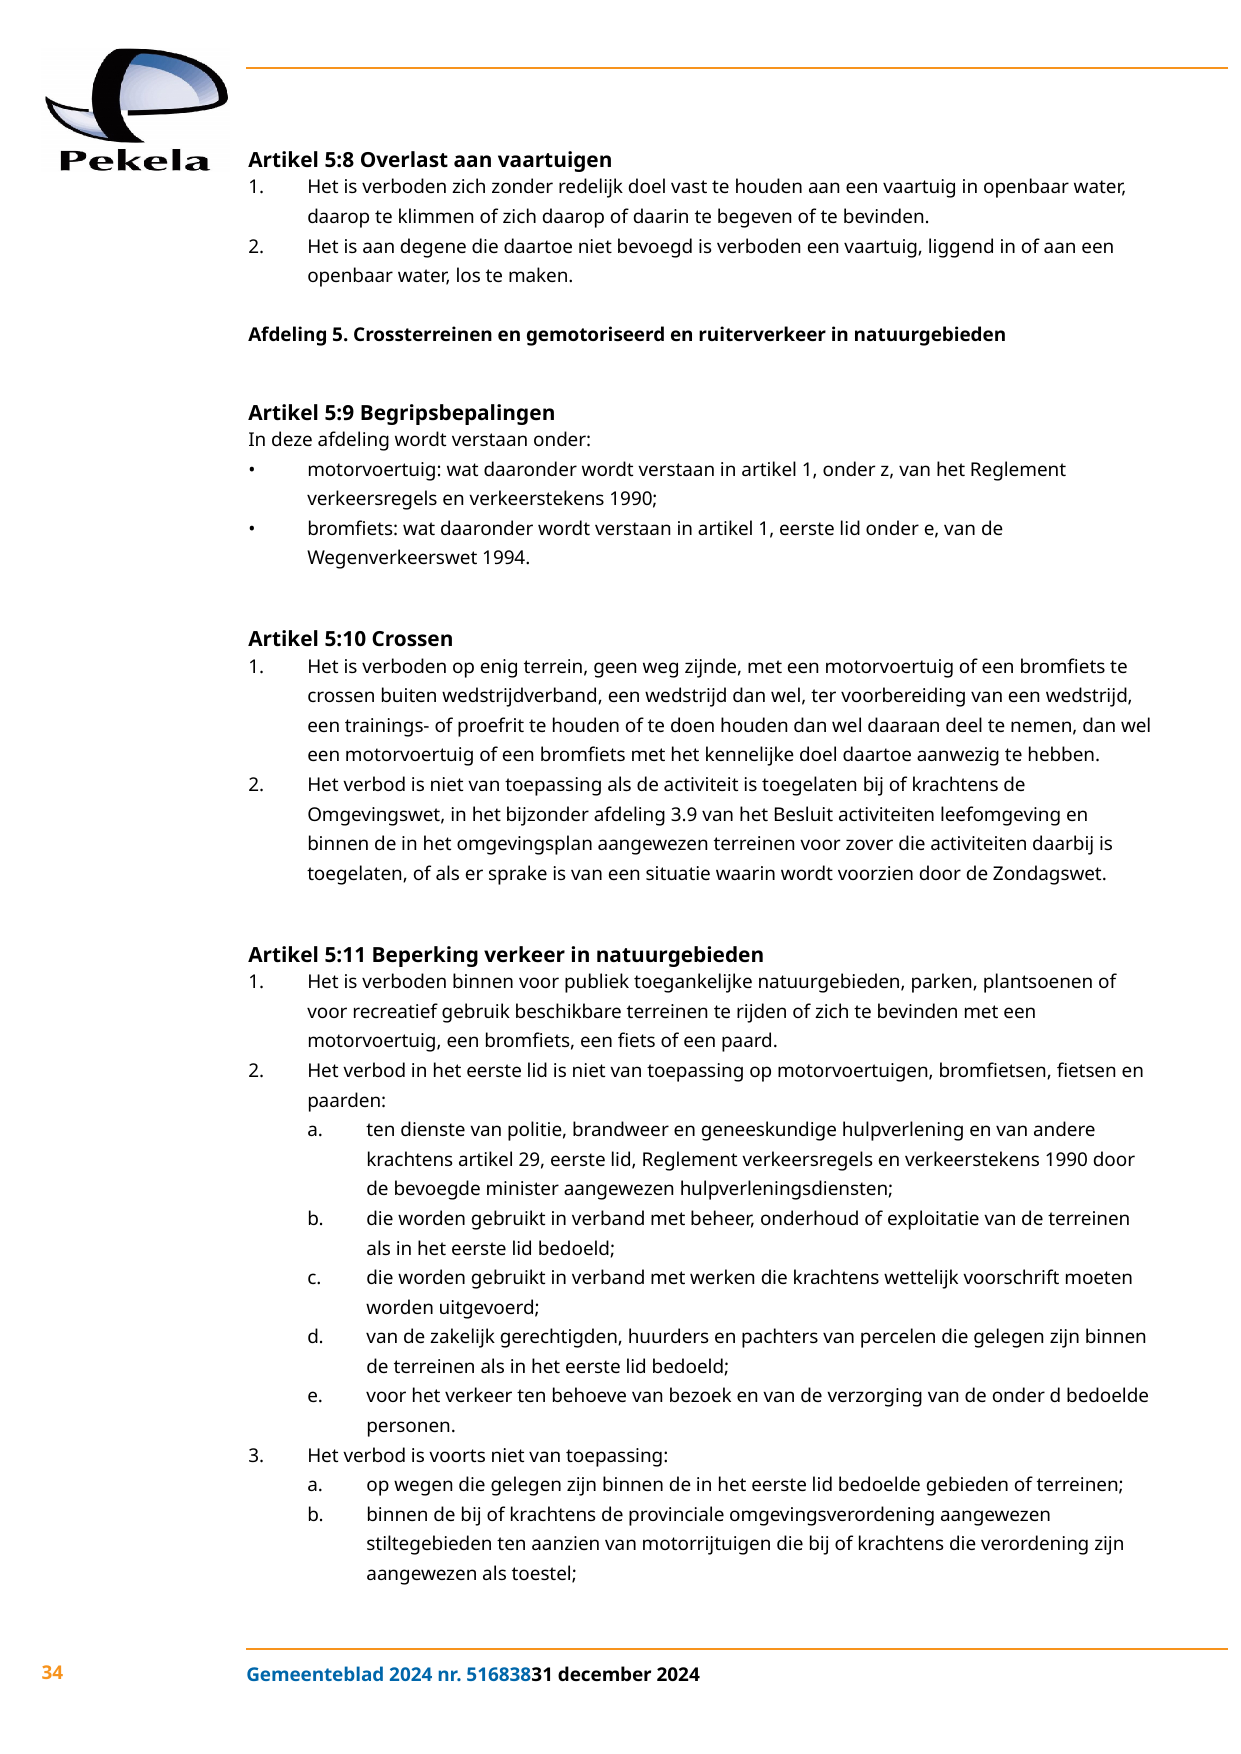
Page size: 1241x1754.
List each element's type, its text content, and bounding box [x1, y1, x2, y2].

text Artikel 5:8 Overlast aan vaartuigen [248, 145, 1152, 174]
list van de zakelijk gerechtigden, huurders en pachters van percelen die gelegen zijn binnen de terreinen als in het eerste lid bedoeld; [307, 1323, 1152, 1379]
list voor het verkeer ten behoeve van bezoek en van de verzorging van de onder d bedoelde personen. [307, 1383, 1152, 1438]
picture [41, 47, 231, 172]
list Het is aan degene die daartoe niet bevoegd is verboden een vaartuig, liggend in of aan een openbaar water, los te maken. [248, 233, 1152, 288]
list Het is verboden op enig terrein, geen weg zijnde, met een motorvoertuig of een bromfiets te crossen buiten wedstrijdverband, een wedstrijd dan wel, ter voorbereiding van een wedstrijd, een trainings- of proefrit te houden of te doen houden dan wel daaraan deel te nemen, dan wel een motorvoertuig of een bromfiets met het kennelijke doel daartoe aanwezig te hebben. [248, 653, 1152, 767]
list Het verbod is voorts niet van toepassing: [248, 1442, 1152, 1467]
list ten dienste van politie, brandweer en geneeskundige hulpverlening en van andere krachtens artikel 29, eerste lid, Reglement verkeersregels en verkeerstekens 1990 door de bevoegde minister aangewezen hulpverleningsdiensten; [307, 1116, 1152, 1201]
list Het verbod in het eerste lid is niet van toepassing op motorvoertuigen, bromfietsen, fietsen en paarden: [248, 1057, 1152, 1112]
text Artikel 5:9 Begripsbepalingen [248, 398, 1152, 426]
text Artikel 5:10 Crossen [248, 624, 1152, 653]
text Afdeling 5. Crossterreinen en gemotoriseerd en ruiterverkeer in natuurgebieden [248, 322, 1152, 347]
list binnen de bij of krachtens de provinciale omgevingsverordening aangewezen stiltegebieden ten aanzien van motorrijtuigen die bij of krachtens die verordening zijn aangewezen als toestel; [307, 1501, 1152, 1586]
list motorvoertuig: wat daaronder wordt verstaan in artikel 1, onder z, van het Reglement verkeersregels en verkeerstekens 1990; [248, 456, 1152, 511]
text In deze afdeling wordt verstaan onder: [248, 426, 1152, 452]
list die worden gebruikt in verband met werken die krachtens wettelijk voorschrift moeten worden uitgevoerd; [307, 1264, 1152, 1319]
list op wegen die gelegen zijn binnen de in het eerste lid bedoelde gebieden of terreinen; [307, 1471, 1152, 1497]
list Het is verboden zich zonder redelijk doel vast te houden aan een vaartuig in openbaar water, daarop te klimmen of zich daarop of daarin te begeven of te bevinden. [248, 174, 1152, 229]
list die worden gebruikt in verband met beheer, onderhoud of exploitatie van de terreinen als in het eerste lid bedoeld; [307, 1205, 1152, 1260]
list Het verbod is niet van toepassing als de activiteit is toegelaten bij of krachtens de Omgevingswet, in het bijzonder afdeling 3.9 van het Besluit activiteiten leefomgeving en binnen de in het omgevingsplan aangewezen terreinen voor zover die activiteiten daarbij is toegelaten, of als er sprake is van een situatie waarin wordt voorzien door de Zondagswet. [248, 771, 1152, 886]
text Artikel 5:11 Beperking verkeer in natuurgebieden [248, 940, 1152, 968]
list bromfiets: wat daaronder wordt verstaan in artikel 1, eerste lid onder e, van de Wegenverkeerswet 1994. [248, 515, 1152, 570]
list Het is verboden binnen voor publiek toegankelijke natuurgebieden, parken, plantsoenen of voor recreatief gebruik beschikbare terreinen te rijden of zich te bevinden met een motorvoertuig, een bromfiets, een fiets of een paard. [248, 968, 1152, 1053]
